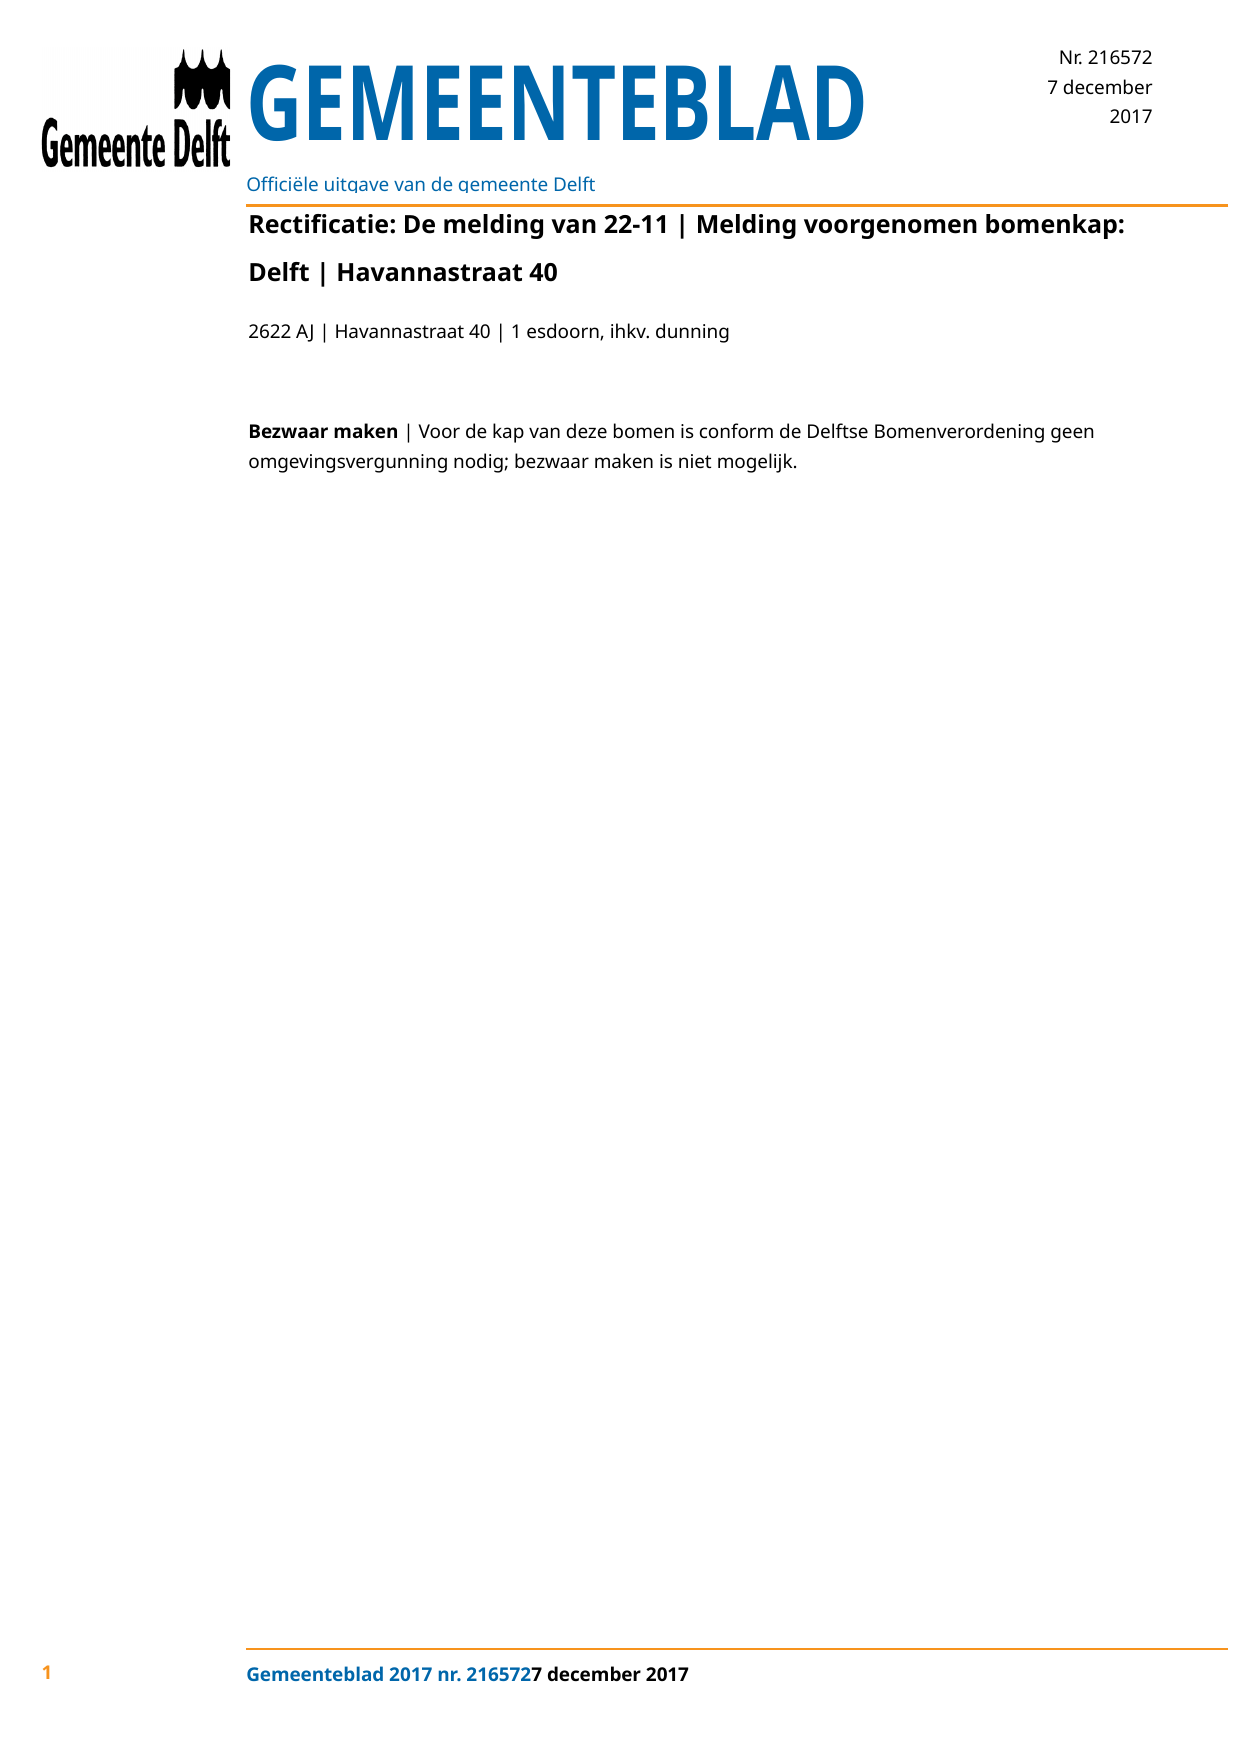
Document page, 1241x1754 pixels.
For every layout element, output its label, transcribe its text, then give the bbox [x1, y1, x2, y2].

text Bezwaar maken | Voor de kap van deze bomen is conform de Delftse Bomenverordening geen omgevingsvergunning nodig; bezwaar maken is niet mogelijk. [248, 419, 1152, 474]
picture [41, 47, 231, 172]
text Rectificatie: De melding van 22-11 | Melding voorgenomen bomenkap: Delft | Havannastraat 40 [248, 207, 1152, 288]
text 2622 AJ | Havannastraat 40 | 1 esdoorn, ihkv. dunning [248, 318, 1152, 344]
